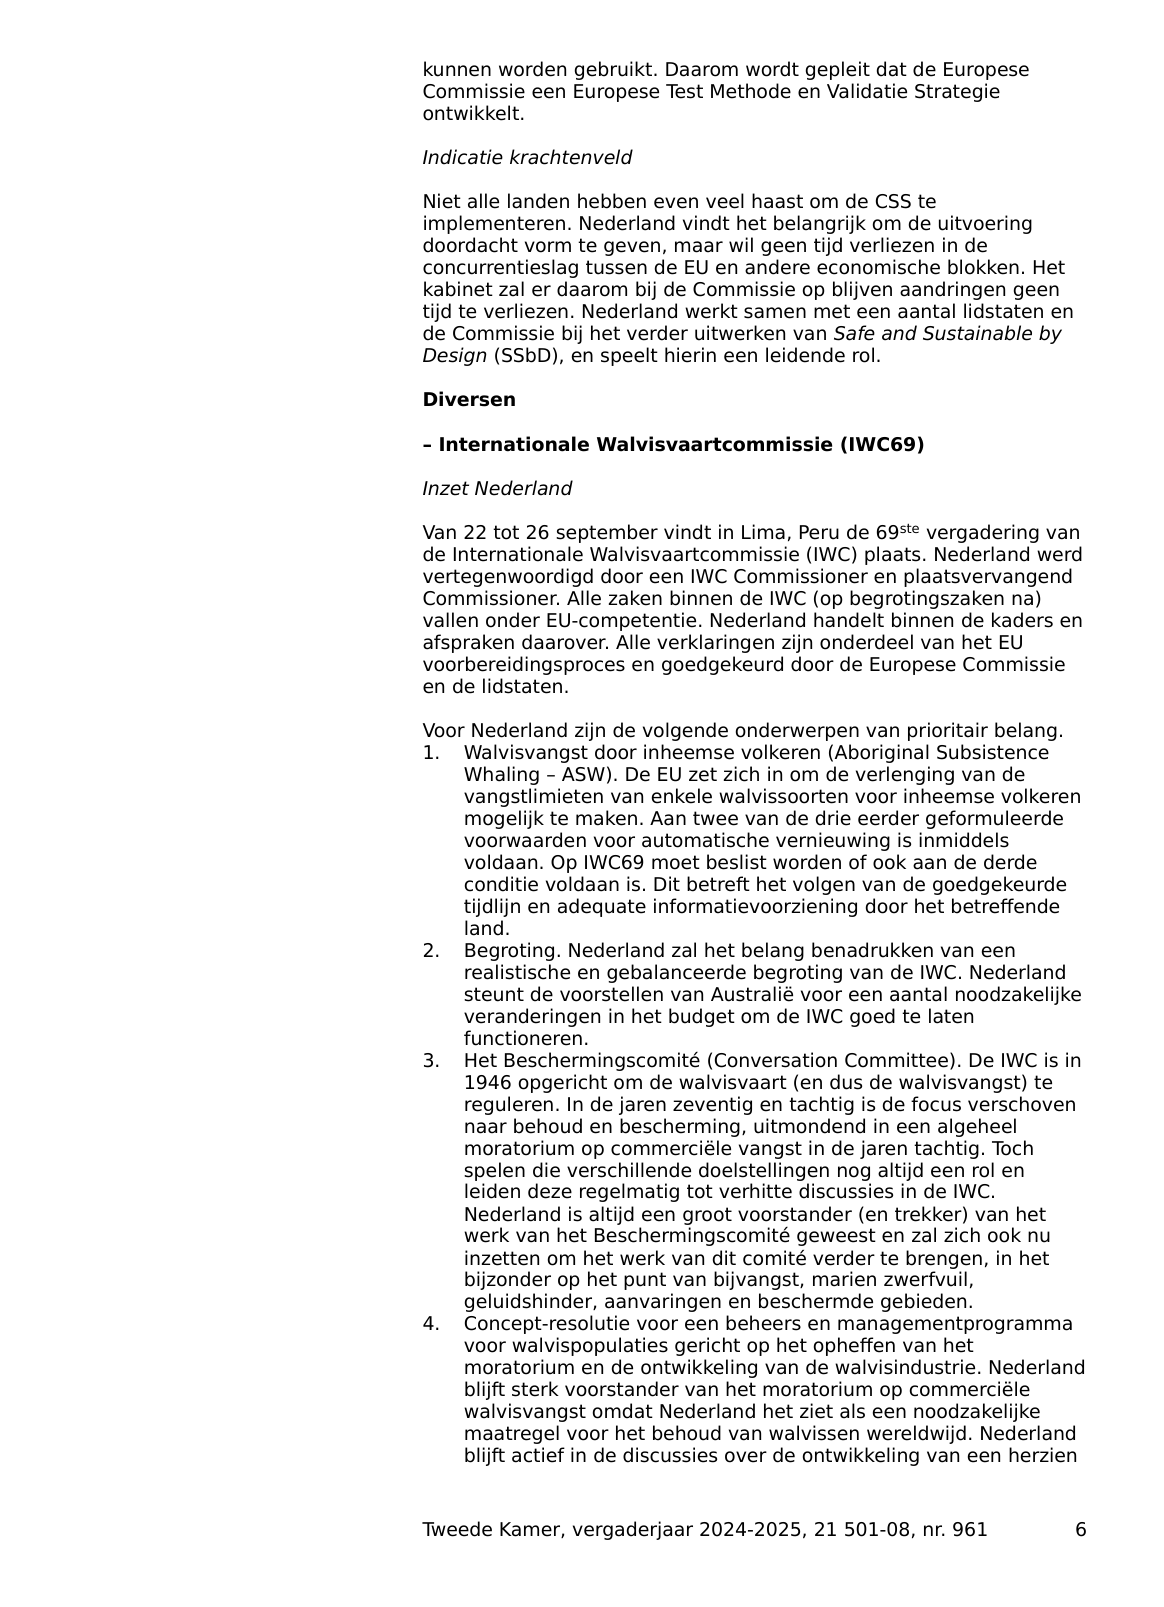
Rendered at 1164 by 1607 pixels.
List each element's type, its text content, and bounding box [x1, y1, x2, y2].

subtitle – Internationale Walvisvaartcommissie (IWC69) [422, 433, 1087, 456]
subtitle Diversen [422, 389, 1087, 411]
text kunnen worden gebruikt. Daarom wordt gepleit dat de Europese Commissie een Europese Test Methode en Validatie Strategie ontwikkelt. [422, 59, 1087, 125]
text 2. Begroting. Nederland zal het belang benadrukken van een realistische en gebalanceerde begroting van de IWC. Nederland steunt de voorstellen van Australië voor een aantal noodzakelijke veranderingen in het budget om de IWC goed te laten functioneren. [422, 940, 1087, 1049]
text Niet alle landen hebben even veel haast om de CSS te implementeren. Nederland vindt het belangrijk om de uitvoering doordacht vorm te geven, maar wil geen tijd verliezen in de concurrentieslag tussen de EU en andere economische blokken. Het kabinet zal er daarom bij de Commissie op blijven aandringen geen tijd te verliezen. Nederland werkt samen met een aantal lidstaten en de Commissie bij het verder uitwerken van Safe and Sustainable by Design (SSbD), en speelt hierin een leidende rol. [422, 191, 1087, 367]
text 3. Het Beschermingscomité (Conversation Committee). De IWC is in 1946 opgericht om de walvisvaart (en dus de walvisvangst) te reguleren. In de jaren zeventig en tachtig is de focus verschoven naar behoud en bescherming, uitmondend in een algeheel moratorium op commerciële vangst in de jaren tachtig. Toch spelen die verschillende doelstellingen nog altijd een rol en leiden deze regelmatig tot verhitte discussies in de IWC. Nederland is altijd een groot voorstander (en trekker) van het werk van het Beschermingscomité geweest en zal zich ook nu inzetten om het werk van dit comité verder te brengen, in het bijzonder op het punt van bijvangst, marien zwerfvuil, geluidshinder, aanvaringen en beschermde gebieden. [422, 1049, 1087, 1313]
text 4. Concept-resolutie voor een beheers en managementprogramma voor walvispopulaties gericht op het opheffen van het moratorium en de ontwikkeling van de walvisindustrie. Nederland blijft sterk voorstander van het moratorium op commerciële walvisvangst omdat Nederland het ziet als een noodzakelijke maatregel voor het behoud van walvissen wereldwijd. Nederland blijft actief in de discussies over de ontwikkeling van een herzien [422, 1313, 1087, 1467]
text Voor Nederland zijn de volgende onderwerpen van prioritair belang. [422, 720, 1087, 742]
subtitle Indicatie krachtenveld [422, 147, 1087, 169]
text Van 22 tot 26 september vindt in Lima, Peru de 69ste vergadering van de Internationale Walvisvaartcommissie (IWC) plaats. Nederland werd vertegenwoordigd door een IWC Commissioner en plaatsvervangend Commissioner. Alle zaken binnen de IWC (op begrotingszaken na) vallen onder EU-competentie. Nederland handelt binnen de kaders en afspraken daarover. Alle verklaringen zijn onderdeel van het EU voorbereidingsproces en goedgekeurd door de Europese Commissie en de lidstaten. [422, 522, 1087, 698]
text 1. Walvisvangst door inheemse volkeren (Aboriginal Subsistence Whaling – ASW). De EU zet zich in om de verlenging van de vangstlimieten van enkele walvissoorten voor inheemse volkeren mogelijk te maken. Aan twee van de drie eerder geformuleerde voorwaarden voor automatische vernieuwing is inmiddels voldaan. Op IWC69 moet beslist worden of ook aan de derde conditie voldaan is. Dit betreft het volgen van de goedgekeurde tijdlijn en adequate informatievoorziening door het betreffende land. [422, 742, 1087, 940]
subtitle Inzet Nederland [422, 478, 1087, 500]
